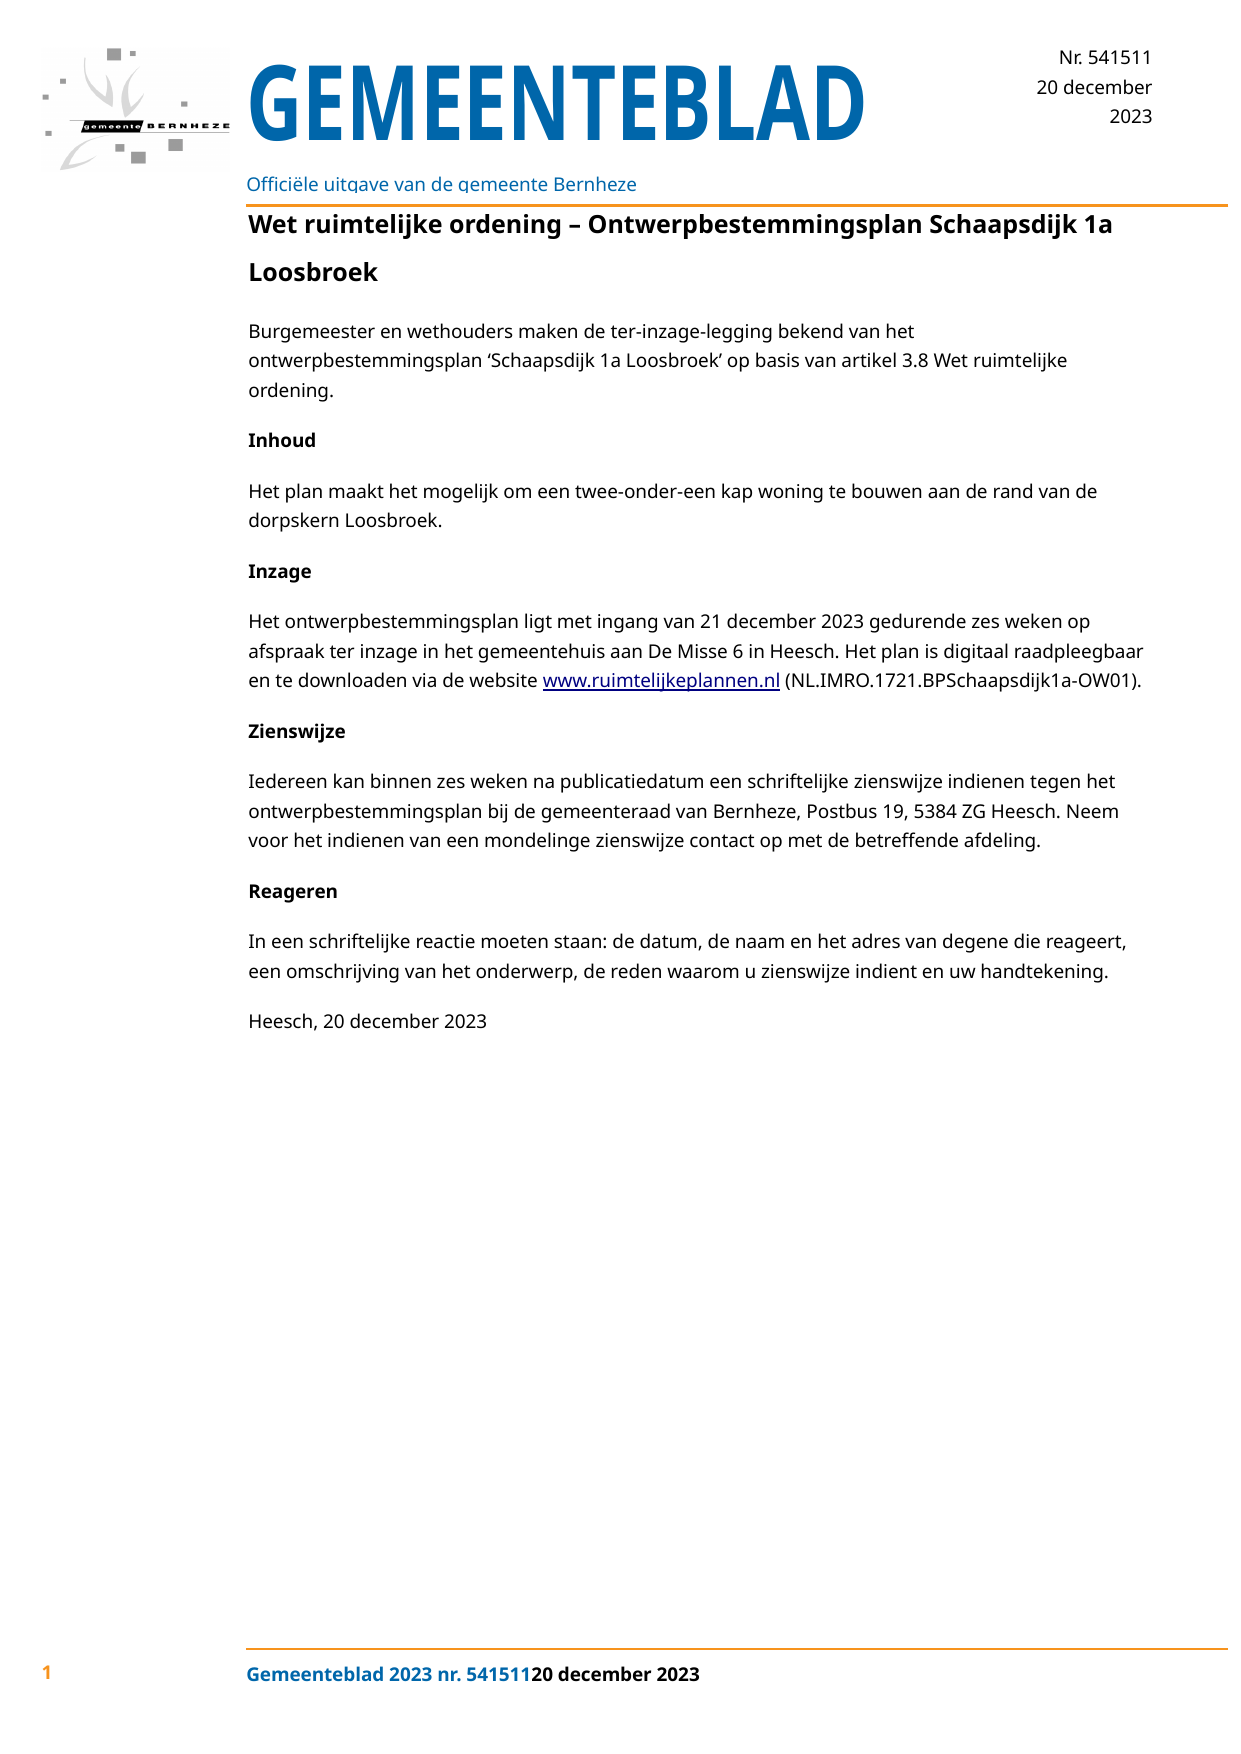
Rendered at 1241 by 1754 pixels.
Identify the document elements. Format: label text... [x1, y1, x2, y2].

text Burgemeester en wethouders maken de ter-inzage-legging bekend van het ontwerpbestemmingsplan ‘Schaapsdijk 1a Loosbroek’ op basis van artikel 3.8 Wet ruimtelijke ordening. [248, 318, 1152, 403]
text Wet ruimtelijke ordening – Ontwerpbestemmingsplan Schaapsdijk 1a Loosbroek [248, 207, 1152, 288]
text Heesch, 20 december 2023 [248, 1008, 1152, 1034]
text In een schriftelijke reactie moeten staan: de datum, de naam en het adres van degene die reageert, een omschrijving van het onderwerp, de reden waarom u zienswijze indient en uw handtekening. [248, 928, 1152, 984]
text Het plan maakt het mogelijk om een twee-onder-een kap woning te bouwen aan de rand van de dorpskern Loosbroek. [248, 478, 1152, 533]
text Inzage [248, 558, 1152, 584]
text Het ontwerpbestemmingsplan ligt met ingang van 21 december 2023 gedurende zes weken op afspraak ter inzage in het gemeentehuis aan De Misse 6 in Heesch. Het plan is digitaal raadpleegbaar en te downloaden via de website www.ruimtelijkeplannen.nl (NL.IMRO.1721.BPSchaapsdijk1a-OW01). [248, 608, 1152, 693]
text Zienswijze [248, 718, 1152, 744]
picture [41, 47, 231, 172]
text Reageren [248, 878, 1152, 904]
text Inhoud [248, 427, 1152, 453]
text Iedereen kan binnen zes weken na publicatiedatum een schriftelijke zienswijze indienen tegen het ontwerpbestemmingsplan bij de gemeenteraad van Bernheze, Postbus 19, 5384 ZG Heesch. Neem voor het indienen van een mondelinge zienswijze contact op met de betreffende afdeling. [248, 768, 1152, 853]
